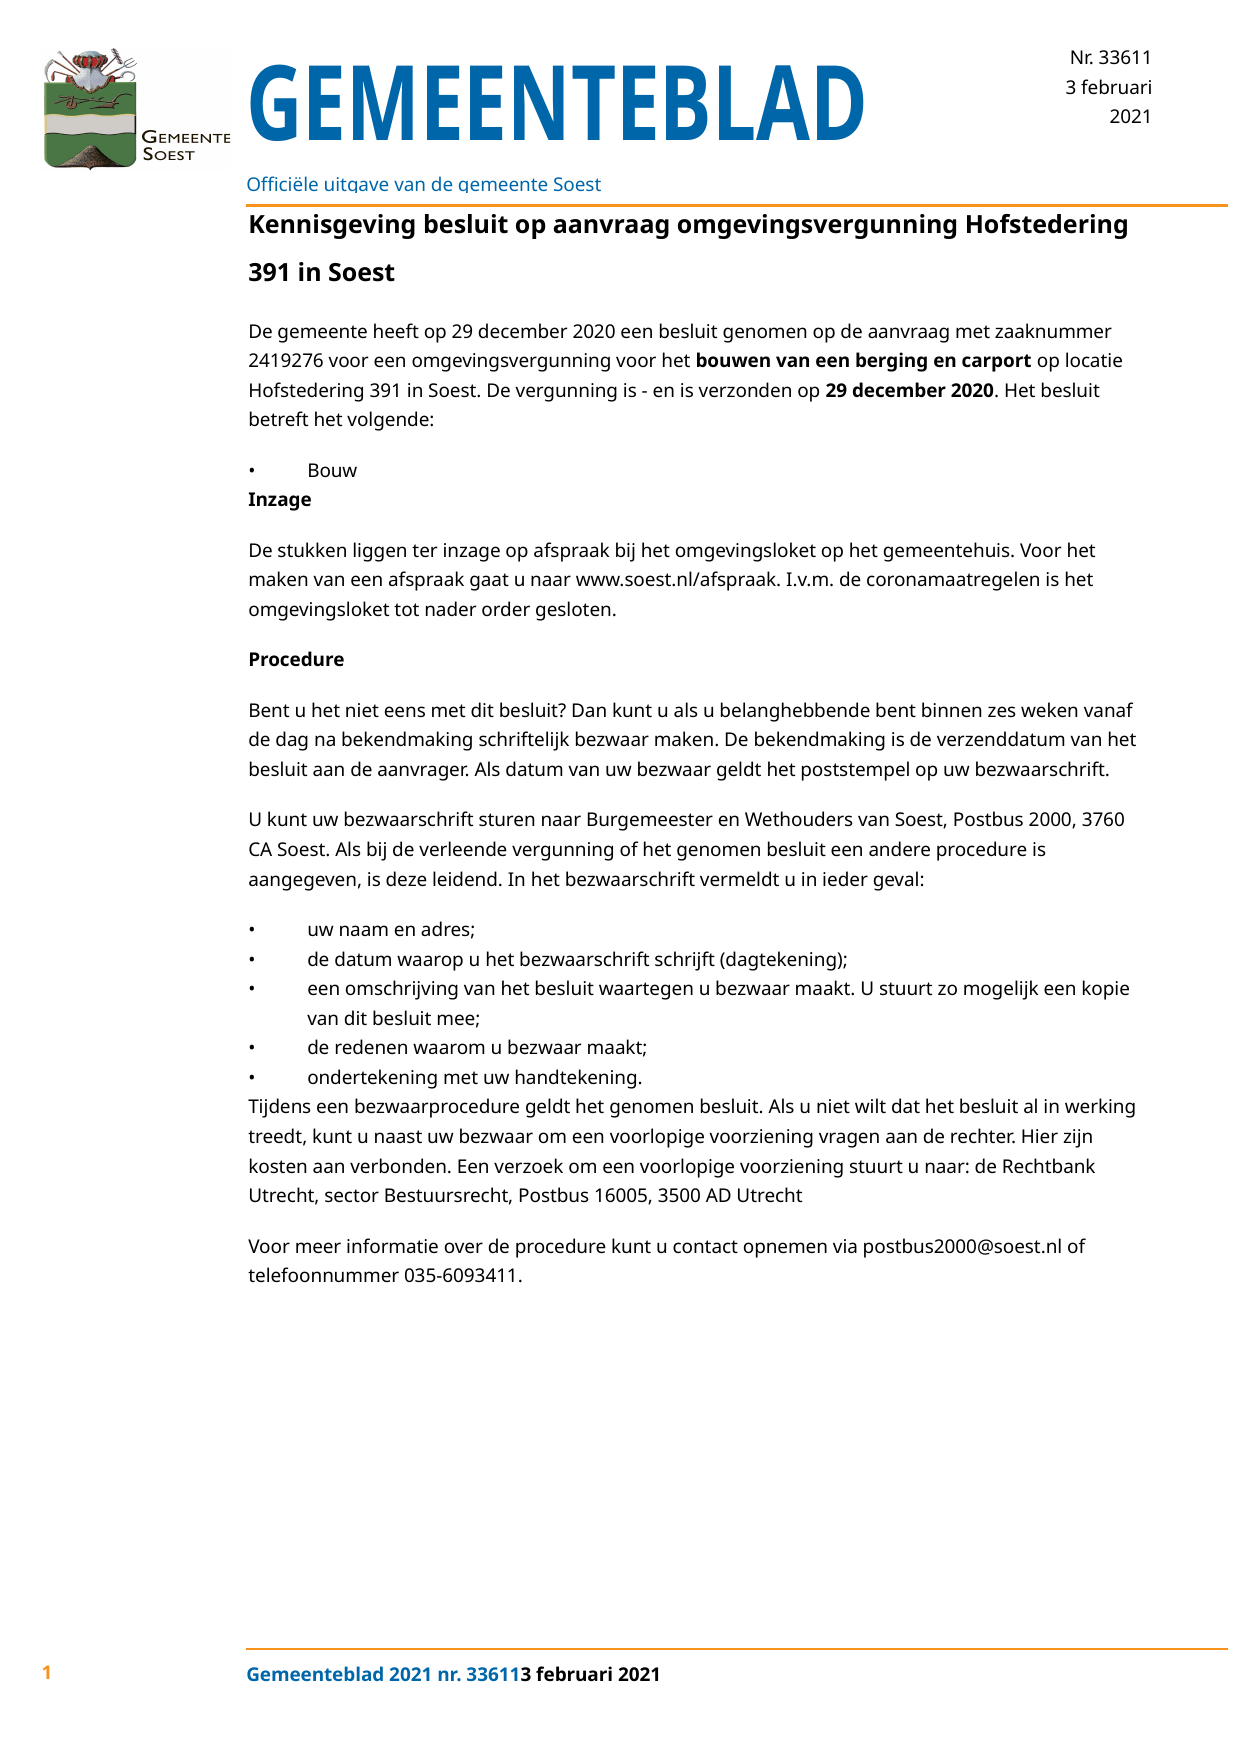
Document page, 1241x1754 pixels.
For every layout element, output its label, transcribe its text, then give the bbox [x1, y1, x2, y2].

list ondertekening met uw handtekening. [248, 1064, 1152, 1090]
text Voor meer informatie over de procedure kunt u contact opnemen via postbus2000@soest.nl of telefoonnummer 035-6093411. [248, 1233, 1152, 1288]
list de datum waarop u het bezwaarschrift schrijft (dagtekening); [248, 946, 1152, 972]
text De stukken liggen ter inzage op afspraak bij het omgevingsloket op het gemeentehuis. Voor het maken van een afspraak gaat u naar www.soest.nl/afspraak. I.v.m. de coronamaatregelen is het omgevingsloket tot nader order gesloten. [248, 537, 1152, 622]
list de redenen waarom u bezwaar maakt; [248, 1034, 1152, 1060]
text Inzage [248, 487, 1152, 512]
list uw naam en adres; [248, 916, 1152, 942]
list een omschrijving van het besluit waartegen u bezwaar maakt. U stuurt zo mogelijk een kopie van dit besluit mee; [248, 975, 1152, 1031]
text Kennisgeving besluit op aanvraag omgevingsvergunning Hofstedering 391 in Soest [248, 207, 1152, 288]
list Bouw [248, 457, 1152, 483]
text De gemeente heeft op 29 december 2020 een besluit genomen op de aanvraag met zaaknummer 2419276 voor een omgevingsvergunning voor het bouwen van een berging en carport op locatie Hofstedering 391 in Soest. De vergunning is - en is verzonden op 29 december 2020. Het besluit betreft het volgende: [248, 318, 1152, 432]
text U kunt uw bezwaarschrift sturen naar Burgemeester en Wethouders van Soest, Postbus 2000, 3760 CA Soest. Als bij de verleende vergunning of het genomen besluit een andere procedure is aangegeven, is deze leidend. In het bezwaarschrift vermeldt u in ieder geval: [248, 807, 1152, 892]
text Tijdens een bezwaarprocedure geldt het genomen besluit. Als u niet wilt dat het besluit al in werking treedt, kunt u naast uw bezwaar om een voorlopige voorziening vragen aan de rechter. Hier zijn kosten aan verbonden. Een verzoek om een voorlopige voorziening stuurt u naar: de Rechtbank Utrecht, sector Bestuursrecht, Postbus 16005, 3500 AD Utrecht [248, 1094, 1152, 1208]
text Bent u het niet eens met dit besluit? Dan kunt u als u belanghebbende bent binnen zes weken vanaf de dag na bekendmaking schriftelijk bezwaar maken. De bekendmaking is de verzenddatum van het besluit aan de aanvrager. Als datum van uw bezwaar geldt het poststempel op uw bezwaarschrift. [248, 697, 1152, 782]
text Procedure [248, 647, 1152, 672]
picture [41, 47, 231, 172]
